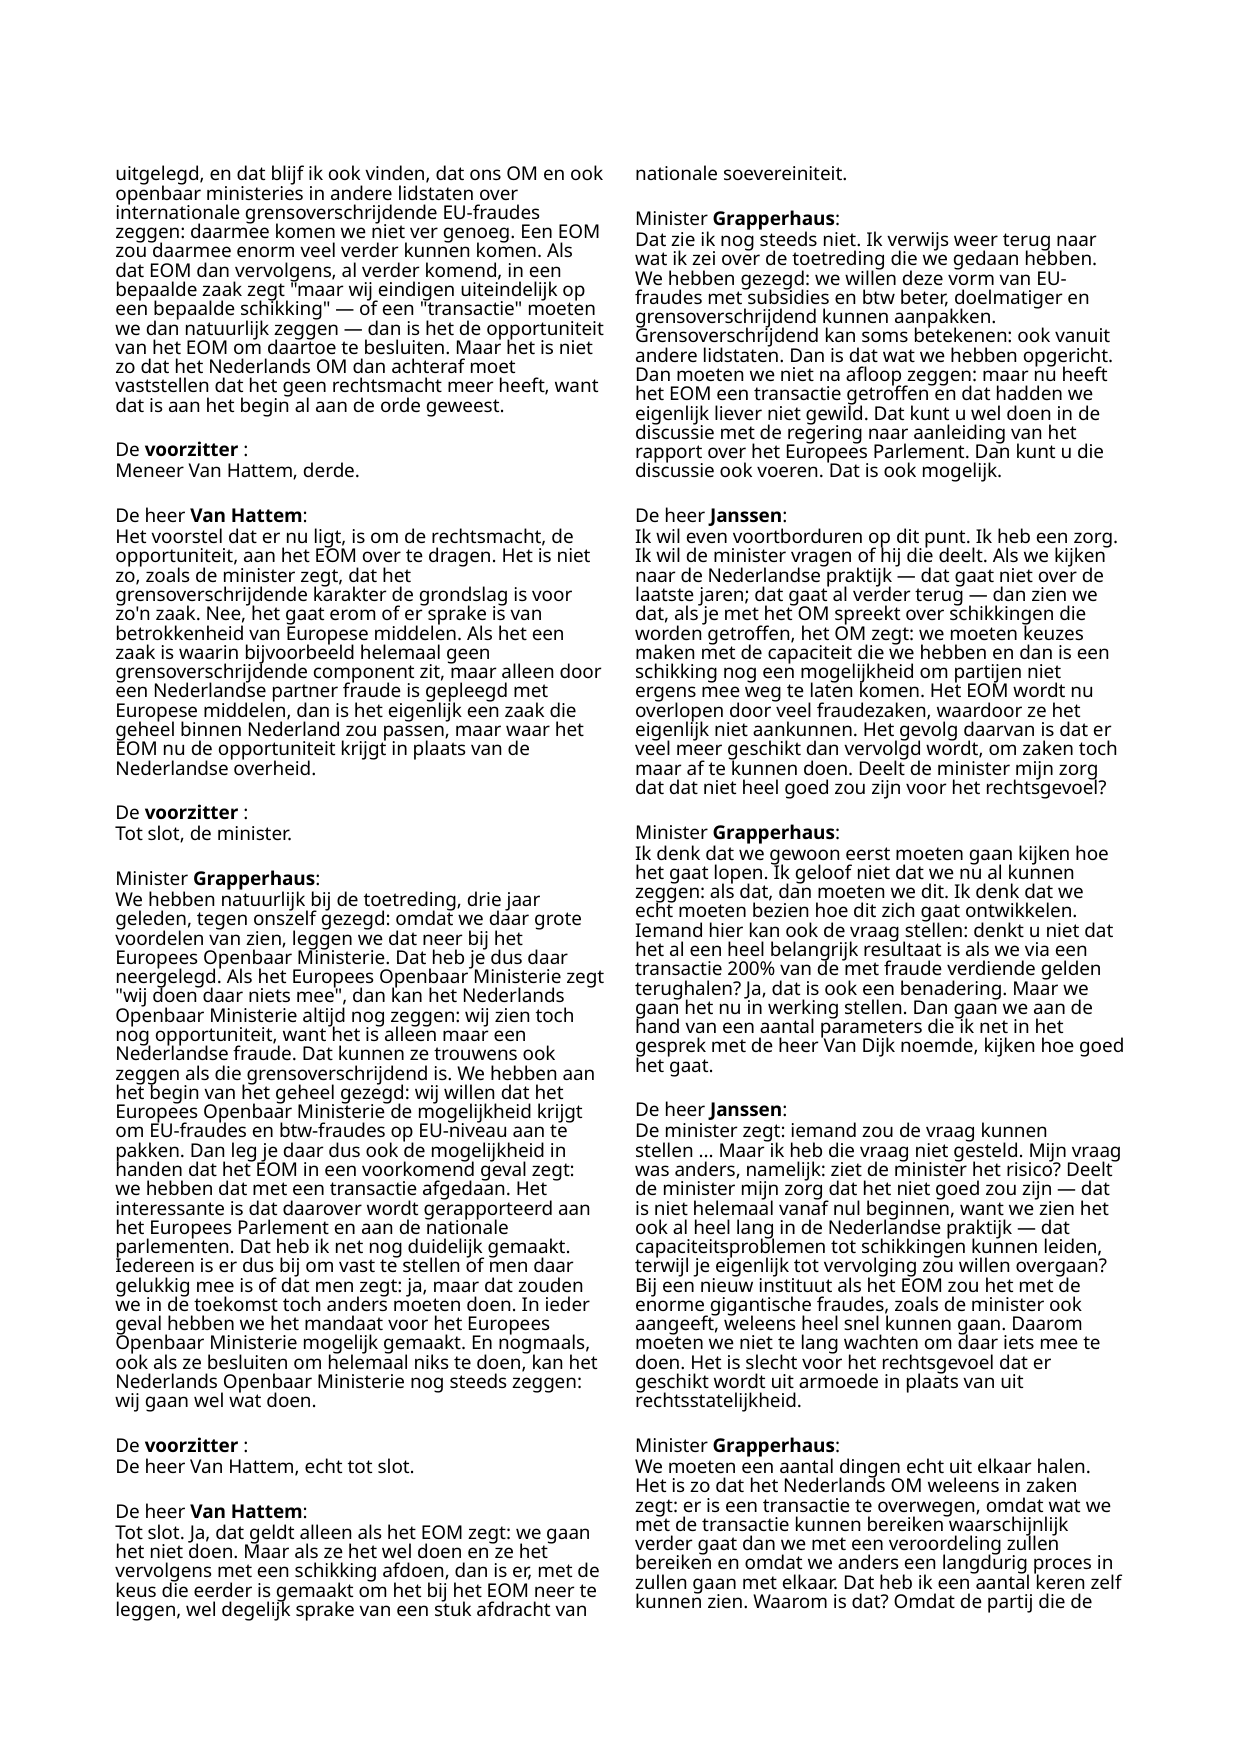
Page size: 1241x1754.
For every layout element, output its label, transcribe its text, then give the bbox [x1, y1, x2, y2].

text De heer Janssen: [635, 502, 1125, 528]
text De minister zegt: iemand zou de vraag kunnen stellen ... Maar ik heb die vraag niet gesteld. Mijn vraag was anders, namelijk: ziet de minister het risico? Deelt de minister mijn zorg dat het niet goed zou zijn — dat is niet helemaal vanaf nul beginnen, want we zien het ook al heel lang in de Nederlandse praktijk — dat capaciteitsproblemen tot schikkingen kunnen leiden, terwijl je eigenlijk tot vervolging zou willen overgaan? Bij een nieuw instituut als het EOM zou het met de enorme gigantische fraudes, zoals de minister ook aangeeft, weleens heel snel kunnen gaan. Daarom moeten we niet te lang wachten om daar iets mee te doen. Het is slecht voor het rechtsgevoel dat er geschikt wordt uit armoede in plaats van uit rechtsstatelijkheid. [635, 1122, 1125, 1411]
text De voorzitter : [115, 437, 605, 462]
text Ik denk dat we gewoon eerst moeten gaan kijken hoe het gaat lopen. Ik geloof niet dat we nu al kunnen zeggen: als dat, dan moeten we dit. Ik denk dat we echt moeten bezien hoe dit zich gaat ontwikkelen. Iemand hier kan ook de vraag stellen: denkt u niet dat het al een heel belangrijk resultaat is als we via een transactie 200% van de met fraude verdiende gelden terughalen? Ja, dat is ook een benadering. Maar we gaan het nu in werking stellen. Dan gaan we aan de hand van een aantal parameters die ik net in het gesprek met de heer Van Dijk noemde, kijken hoe goed het gaat. [635, 844, 1125, 1076]
text Minister Grapperhaus: [115, 865, 605, 891]
text We hebben natuurlijk bij de toetreding, drie jaar geleden, tegen onszelf gezegd: omdat we daar grote voordelen van zien, leggen we dat neer bij het Europees Openbaar Ministerie. Dat heb je dus daar neergelegd. Als het Europees Openbaar Ministerie zegt "wij doen daar niets mee", dan kan het Nederlands Openbaar Ministerie altijd nog zeggen: wij zien toch nog opportuniteit, want het is alleen maar een Nederlandse fraude. Dat kunnen ze trouwens ook zeggen als die grensoverschrijdend is. We hebben aan het begin van het geheel gezegd: wij willen dat het Europees Openbaar Ministerie de mogelijkheid krijgt om EU-fraudes en btw-fraudes op EU-niveau aan te pakken. Dan leg je daar dus ook de mogelijkheid in handen dat het EOM in een voorkomend geval zegt: we hebben dat met een transactie afgedaan. Het interessante is dat daarover wordt gerapporteerd aan het Europees Parlement en aan de nationale parlementen. Dat heb ik net nog duidelijk gemaakt. Iedereen is er dus bij om vast te stellen of men daar gelukkig mee is of dat men zegt: ja, maar dat zouden we in de toekomst toch anders moeten doen. In ieder geval hebben we het mandaat voor het Europees Openbaar Ministerie mogelijk gemaakt. En nogmaals, ook als ze besluiten om helemaal niks te doen, kan het Nederlands Openbaar Ministerie nog steeds zeggen: wij gaan wel wat doen. [115, 891, 605, 1411]
text nationale soevereiniteit. [635, 165, 1125, 184]
text uitgelegd, en dat blijf ik ook vinden, dat ons OM en ook openbaar ministeries in andere lidstaten over internationale grensoverschrijdende EU-fraudes zeggen: daarmee komen we niet ver genoeg. Een EOM zou daarmee enorm veel verder kunnen komen. Als dat EOM dan vervolgens, al verder komend, in een bepaalde zaak zegt "maar wij eindigen uiteindelijk op een bepaalde schikking" — of een "transactie" moeten we dan natuurlijk zeggen — dan is het de opportuniteit van het EOM om daartoe te besluiten. Maar het is niet zo dat het Nederlands OM dan achteraf moet vaststellen dat het geen rechtsmacht meer heeft, want dat is aan het begin al aan de orde geweest. [115, 165, 605, 416]
text De heer Van Hattem, echt tot slot. [115, 1458, 605, 1477]
text Minister Grapperhaus: [635, 819, 1125, 844]
text Dat zie ik nog steeds niet. Ik verwijs weer terug naar wat ik zei over de toetreding die we gedaan hebben. We hebben gezegd: we willen deze vorm van EU-fraudes met subsidies en btw beter, doelmatiger en grensoverschrijdend kunnen aanpakken. Grensoverschrijdend kan soms betekenen: ook vanuit andere lidstaten. Dan is dat wat we hebben opgericht. Dan moeten we niet na afloop zeggen: maar nu heeft het EOM een transactie getroffen en dat hadden we eigenlijk liever niet gewild. Dat kunt u wel doen in de discussie met de regering naar aanleiding van het rapport over het Europees Parlement. Dan kunt u die discussie ook voeren. Dat is ook mogelijk. [635, 231, 1125, 482]
text De heer Van Hattem: [115, 502, 605, 528]
text Ik wil even voortborduren op dit punt. Ik heb een zorg. Ik wil de minister vragen of hij die deelt. Als we kijken naar de Nederlandse praktijk — dat gaat niet over de laatste jaren; dat gaat al verder terug — dan zien we dat, als je met het OM spreekt over schikkingen die worden getroffen, het OM zegt: we moeten keuzes maken met de capaciteit die we hebben en dan is een schikking nog een mogelijkheid om partijen niet ergens mee weg te laten komen. Het EOM wordt nu overlopen door veel fraudezaken, waardoor ze het eigenlijk niet aankunnen. Het gevolg daarvan is dat er veel meer geschikt dan vervolgd wordt, om zaken toch maar af te kunnen doen. Deelt de minister mijn zorg dat dat niet heel goed zou zijn voor het rechtsgevoel? [635, 528, 1125, 798]
text Meneer Van Hattem, derde. [115, 462, 605, 482]
text De voorzitter : [115, 799, 605, 825]
text Minister Grapperhaus: [635, 1432, 1125, 1458]
text Tot slot. Ja, dat geldt alleen als het EOM zegt: we gaan het niet doen. Maar als ze het wel doen en ze het vervolgens met een schikking afdoen, dan is er, met de keus die eerder is gemaakt om het bij het EOM neer te leggen, wel degelijk sprake van een stuk afdracht van [115, 1524, 605, 1620]
text Tot slot, de minister. [115, 825, 605, 844]
text De heer Van Hattem: [115, 1498, 605, 1524]
text We moeten een aantal dingen echt uit elkaar halen. Het is zo dat het Nederlands OM weleens in zaken zegt: er is een transactie te overwegen, omdat wat we met de transactie kunnen bereiken waarschijnlijk verder gaat dan we met een veroordeling zullen bereiken en omdat we anders een langdurig proces in zullen gaan met elkaar. Dat heb ik een aantal keren zelf kunnen zien. Waarom is dat? Omdat de partij die de [635, 1458, 1125, 1612]
text Minister Grapperhaus: [635, 205, 1125, 231]
text Het voorstel dat er nu ligt, is om de rechtsmacht, de opportuniteit, aan het EOM over te dragen. Het is niet zo, zoals de minister zegt, dat het grensoverschrijdende karakter de grondslag is voor zo'n zaak. Nee, het gaat erom of er sprake is van betrokkenheid van Europese middelen. Als het een zaak is waarin bijvoorbeeld helemaal geen grensoverschrijdende component zit, maar alleen door een Nederlandse partner fraude is gepleegd met Europese middelen, dan is het eigenlijk een zaak die geheel binnen Nederland zou passen, maar waar het EOM nu de opportuniteit krijgt in plaats van de Nederlandse overheid. [115, 528, 605, 779]
text De voorzitter : [115, 1432, 605, 1458]
text De heer Janssen: [635, 1097, 1125, 1122]
